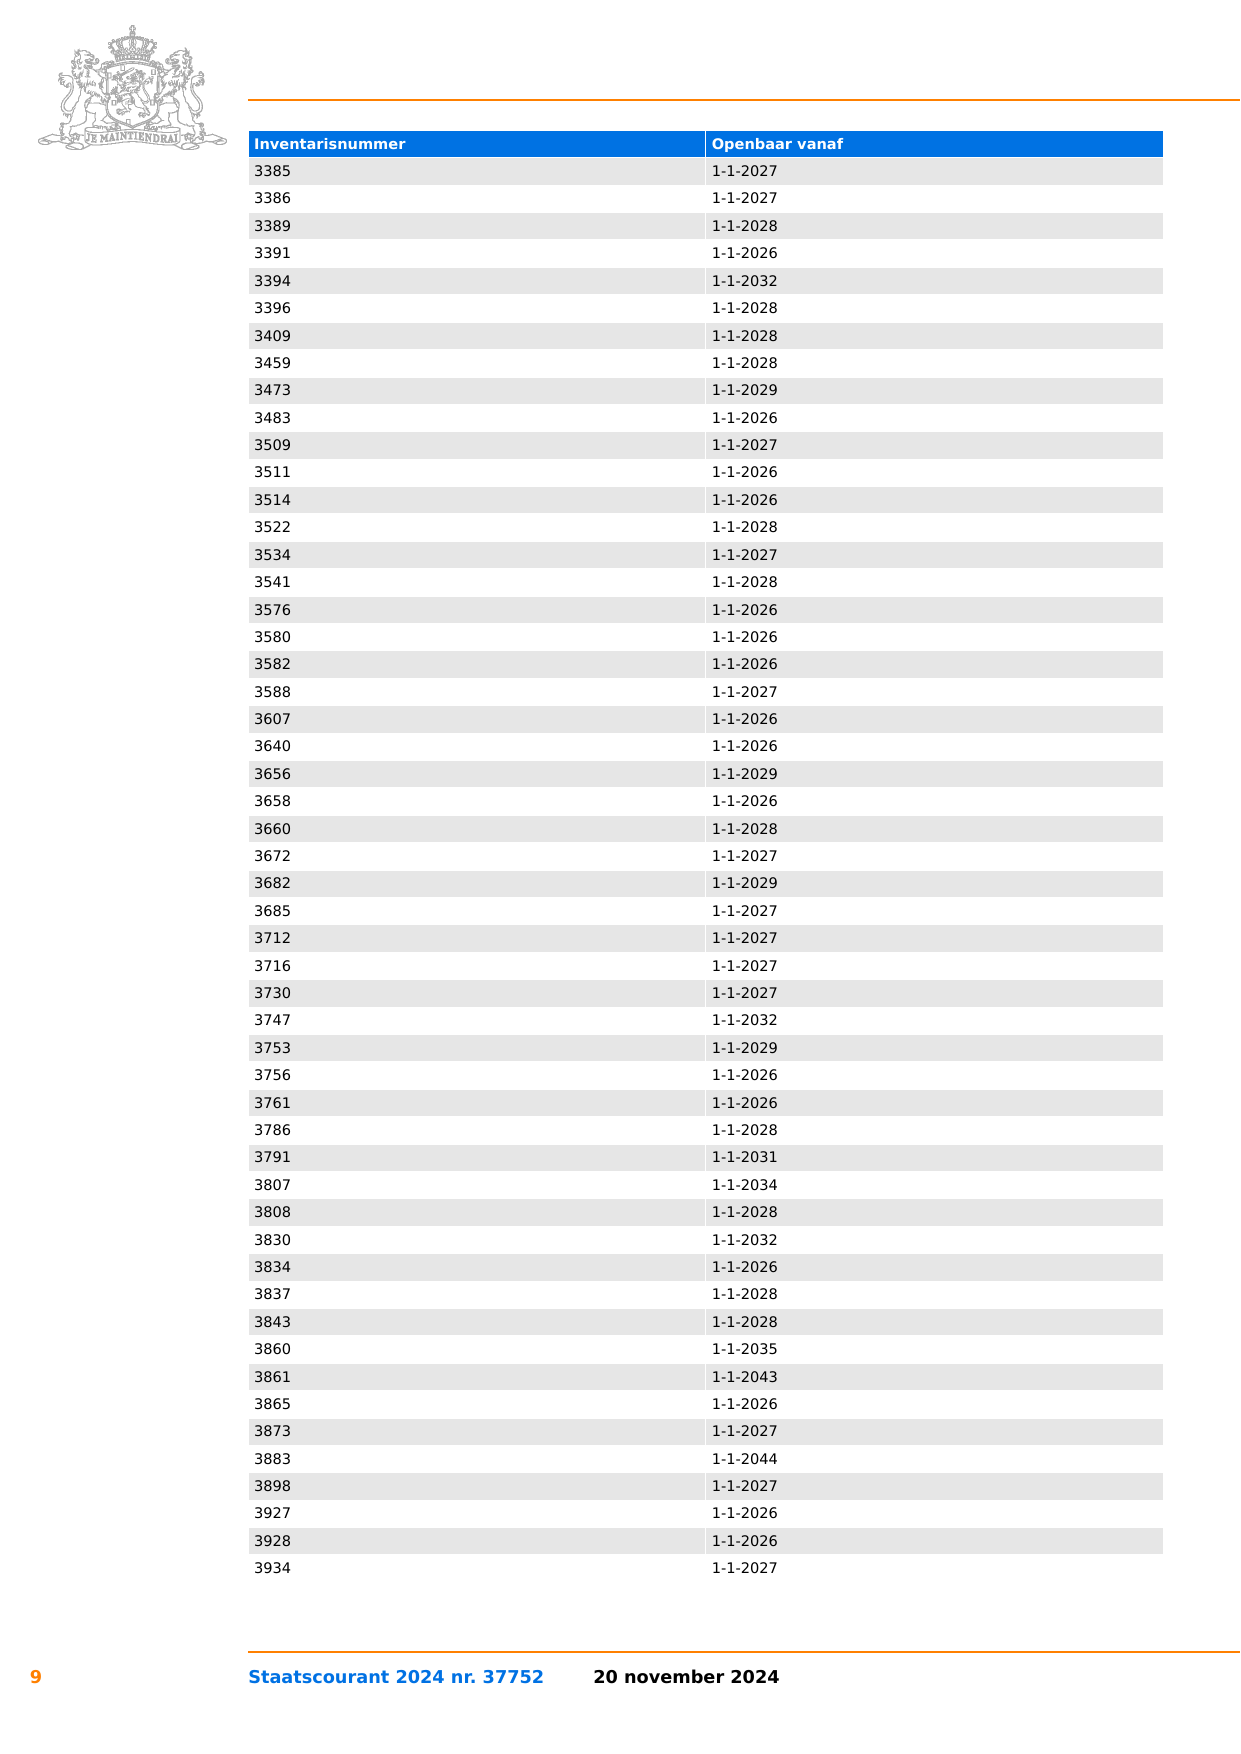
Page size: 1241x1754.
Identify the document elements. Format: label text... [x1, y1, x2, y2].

table_cell 3391 [249, 241, 705, 267]
table_cell 3934 [249, 1556, 705, 1582]
table_cell 1-1-2034 [706, 1172, 1163, 1198]
table_cell 3514 [249, 487, 705, 513]
table_cell 1-1-2026 [706, 1254, 1163, 1281]
table_cell 3672 [249, 843, 705, 869]
table_cell 3786 [249, 1117, 705, 1143]
table_cell 1-1-2027 [706, 953, 1163, 979]
table_cell 1-1-2028 [706, 1282, 1163, 1308]
table_cell 1-1-2027 [706, 542, 1163, 568]
table_cell 3761 [249, 1090, 705, 1116]
table_cell 1-1-2027 [706, 186, 1163, 212]
table_cell 3483 [249, 405, 705, 431]
table_cell 3660 [249, 816, 705, 842]
table_cell 3682 [249, 871, 705, 897]
table_cell 1-1-2027 [706, 1419, 1163, 1445]
table_cell 3756 [249, 1063, 705, 1089]
table_cell 1-1-2031 [706, 1145, 1163, 1171]
table_cell 3807 [249, 1172, 705, 1198]
table_cell 3394 [249, 268, 705, 294]
table_cell 3898 [249, 1473, 705, 1500]
table_cell 1-1-2029 [706, 378, 1163, 404]
table_cell 3396 [249, 295, 705, 322]
table_cell 3843 [249, 1309, 705, 1335]
table_cell 1-1-2028 [706, 1199, 1163, 1226]
table_cell 1-1-2029 [706, 761, 1163, 787]
table_cell 3928 [249, 1528, 705, 1554]
table_cell 3834 [249, 1254, 705, 1281]
table_cell 1-1-2026 [706, 1391, 1163, 1417]
table_cell 1-1-2028 [706, 816, 1163, 842]
table_cell 3860 [249, 1336, 705, 1363]
table_cell 3808 [249, 1199, 705, 1226]
table_cell 1-1-2026 [706, 405, 1163, 431]
table_cell 1-1-2028 [706, 295, 1163, 322]
table_cell 1-1-2028 [706, 1309, 1163, 1335]
table_cell 3656 [249, 761, 705, 787]
table_cell 1-1-2026 [706, 734, 1163, 760]
table_cell 1-1-2027 [706, 843, 1163, 869]
table_cell 3607 [249, 706, 705, 733]
table_cell 3473 [249, 378, 705, 404]
table_cell 1-1-2026 [706, 1501, 1163, 1527]
table_cell 1-1-2032 [706, 1227, 1163, 1253]
table_cell 3716 [249, 953, 705, 979]
table_cell 3791 [249, 1145, 705, 1171]
table_cell 1-1-2027 [706, 980, 1163, 1007]
table_cell 3576 [249, 597, 705, 623]
table_cell 1-1-2027 [706, 432, 1163, 459]
table_cell 1-1-2028 [706, 323, 1163, 349]
table_cell 1-1-2028 [706, 1117, 1163, 1143]
table_cell 1-1-2035 [706, 1336, 1163, 1363]
table_cell 1-1-2027 [706, 1556, 1163, 1582]
table_cell 1-1-2026 [706, 597, 1163, 623]
table_cell 1-1-2043 [706, 1364, 1163, 1390]
table_cell 1-1-2028 [706, 213, 1163, 239]
table_cell 3522 [249, 515, 705, 541]
picture [38, 25, 227, 150]
table_cell 1-1-2027 [706, 679, 1163, 705]
table_cell 1-1-2032 [706, 1008, 1163, 1034]
table_cell 1-1-2027 [706, 1473, 1163, 1500]
table_cell 1-1-2026 [706, 1528, 1163, 1554]
table_cell 3409 [249, 323, 705, 349]
table_cell 1-1-2026 [706, 1090, 1163, 1116]
table_cell 3459 [249, 350, 705, 376]
table_cell 3883 [249, 1446, 705, 1472]
table_cell 3730 [249, 980, 705, 1007]
table_cell 3753 [249, 1035, 705, 1061]
table_cell 3541 [249, 569, 705, 596]
table_cell 3861 [249, 1364, 705, 1390]
table_cell 1-1-2029 [706, 1035, 1163, 1061]
table_cell 1-1-2027 [706, 158, 1163, 185]
table_cell 1-1-2027 [706, 898, 1163, 924]
table_cell 1-1-2026 [706, 789, 1163, 815]
table_cell 1-1-2026 [706, 624, 1163, 650]
table_cell 3873 [249, 1419, 705, 1445]
table_cell 1-1-2028 [706, 569, 1163, 596]
table_cell 3640 [249, 734, 705, 760]
table_cell 3385 [249, 158, 705, 185]
table_cell 3389 [249, 213, 705, 239]
table_cell 3712 [249, 925, 705, 952]
table_cell 3658 [249, 789, 705, 815]
table_cell 3386 [249, 186, 705, 212]
table_cell 3534 [249, 542, 705, 568]
table_cell 3580 [249, 624, 705, 650]
table_cell 1-1-2028 [706, 515, 1163, 541]
table_cell 1-1-2029 [706, 871, 1163, 897]
table_cell 3685 [249, 898, 705, 924]
table_cell 1-1-2026 [706, 651, 1163, 678]
table_cell 3588 [249, 679, 705, 705]
table_cell 1-1-2026 [706, 1063, 1163, 1089]
table_cell 1-1-2044 [706, 1446, 1163, 1472]
table_cell 3865 [249, 1391, 705, 1417]
table_cell 3927 [249, 1501, 705, 1527]
table_cell 1-1-2028 [706, 350, 1163, 376]
table_cell 1-1-2026 [706, 487, 1163, 513]
table_header Openbaar vanaf [706, 131, 1163, 157]
table_cell 1-1-2027 [706, 925, 1163, 952]
table_cell 3509 [249, 432, 705, 459]
table_cell 1-1-2026 [706, 706, 1163, 733]
table_cell 3511 [249, 460, 705, 486]
table_cell 3582 [249, 651, 705, 678]
table_cell 1-1-2026 [706, 460, 1163, 486]
table_header Inventarisnummer [249, 131, 705, 157]
table_cell 3747 [249, 1008, 705, 1034]
table_cell 3830 [249, 1227, 705, 1253]
table_cell 3837 [249, 1282, 705, 1308]
table_cell 1-1-2026 [706, 241, 1163, 267]
table_cell 1-1-2032 [706, 268, 1163, 294]
